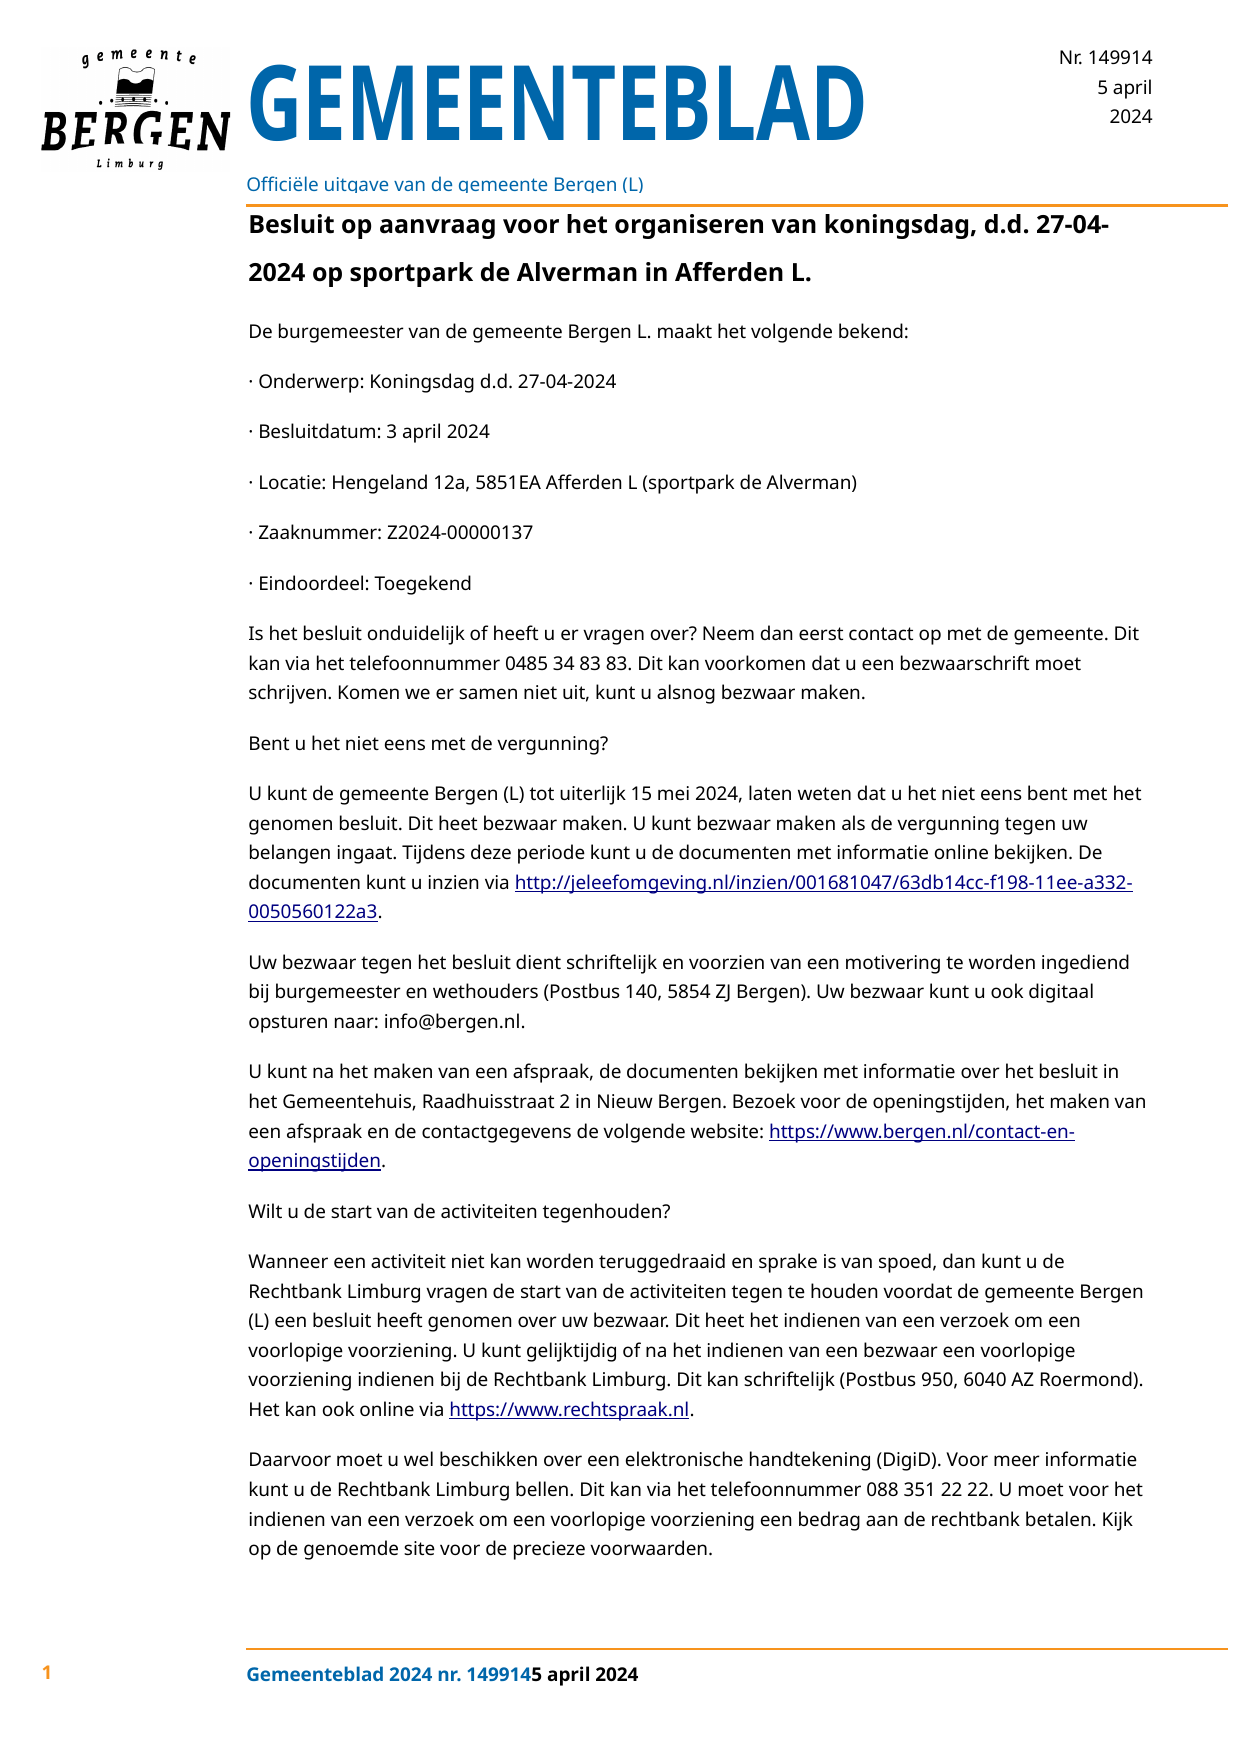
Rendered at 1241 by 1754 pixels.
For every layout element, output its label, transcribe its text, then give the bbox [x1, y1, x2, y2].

text Wanneer een activiteit niet kan worden teruggedraaid en sprake is van spoed, dan kunt u de Rechtbank Limburg vragen de start van de activiteiten tegen te houden voordat de gemeente Bergen (L) een besluit heeft genomen over uw bezwaar. Dit heet het indienen van een verzoek om een voorlopige voorziening. U kunt gelijktijdig of na het indienen van een bezwaar een voorlopige voorziening indienen bij de Rechtbank Limburg. Dit kan schriftelijk (Postbus 950, 6040 AZ Roermond). Het kan ook online via https://www.rechtspraak.nl. [248, 1248, 1152, 1422]
text Bent u het niet eens met de vergunning? [248, 730, 1152, 756]
text Wilt u de start van de activiteiten tegenhouden? [248, 1198, 1152, 1224]
picture [41, 47, 231, 172]
text · Eindoordeel: Toegekend [248, 570, 1152, 596]
text U kunt na het maken van een afspraak, de documenten bekijken met informatie over het besluit in het Gemeentehuis, Raadhuisstraat 2 in Nieuw Bergen. Bezoek voor de openingstijden, het maken van een afspraak en de contactgegevens de volgende website: https://www.bergen.nl/contact-en-openingstijden. [248, 1059, 1152, 1173]
text U kunt de gemeente Bergen (L) tot uiterlijk 15 mei 2024, laten weten dat u het niet eens bent met het genomen besluit. Dit heet bezwaar maken. U kunt bezwaar maken als de vergunning tegen uw belangen ingaat. Tijdens deze periode kunt u de documenten met informatie online bekijken. De documenten kunt u inzien via http://jeleefomgeving.nl/inzien/001681047/63db14cc-f198-11ee-a332-0050560122a3. [248, 780, 1152, 924]
text Uw bezwaar tegen het besluit dient schriftelijk en voorzien van een motivering te worden ingediend bij burgemeester en wethouders (Postbus 140, 5854 ZJ Bergen). Uw bezwaar kunt u ook digitaal opsturen naar: info@bergen.nl. [248, 949, 1152, 1034]
text De burgemeester van de gemeente Bergen L. maakt het volgende bekend: [248, 318, 1152, 344]
text · Besluitdatum: 3 april 2024 [248, 419, 1152, 444]
text · Zaaknummer: Z2024-00000137 [248, 519, 1152, 545]
text Besluit op aanvraag voor het organiseren van koningsdag, d.d. 27-04-2024 op sportpark de Alverman in Afferden L. [248, 207, 1152, 288]
text Daarvoor moet u wel beschikken over een elektronische handtekening (DigiD). Voor meer informatie kunt u de Rechtbank Limburg bellen. Dit kan via het telefoonnummer 088 351 22 22. U moet voor het indienen van een verzoek om een voorlopige voorziening een bedrag aan de rechtbank betalen. Kijk op de genoemde site voor de precieze voorwaarden. [248, 1447, 1152, 1561]
text · Locatie: Hengeland 12a, 5851EA Afferden L (sportpark de Alverman) [248, 469, 1152, 495]
text · Onderwerp: Koningsdag d.d. 27-04-2024 [248, 368, 1152, 394]
text Is het besluit onduidelijk of heeft u er vragen over? Neem dan eerst contact op met de gemeente. Dit kan via het telefoonnummer 0485 34 83 83. Dit kan voorkomen dat u een bezwaarschrift moet schrijven. Komen we er samen niet uit, kunt u alsnog bezwaar maken. [248, 620, 1152, 705]
